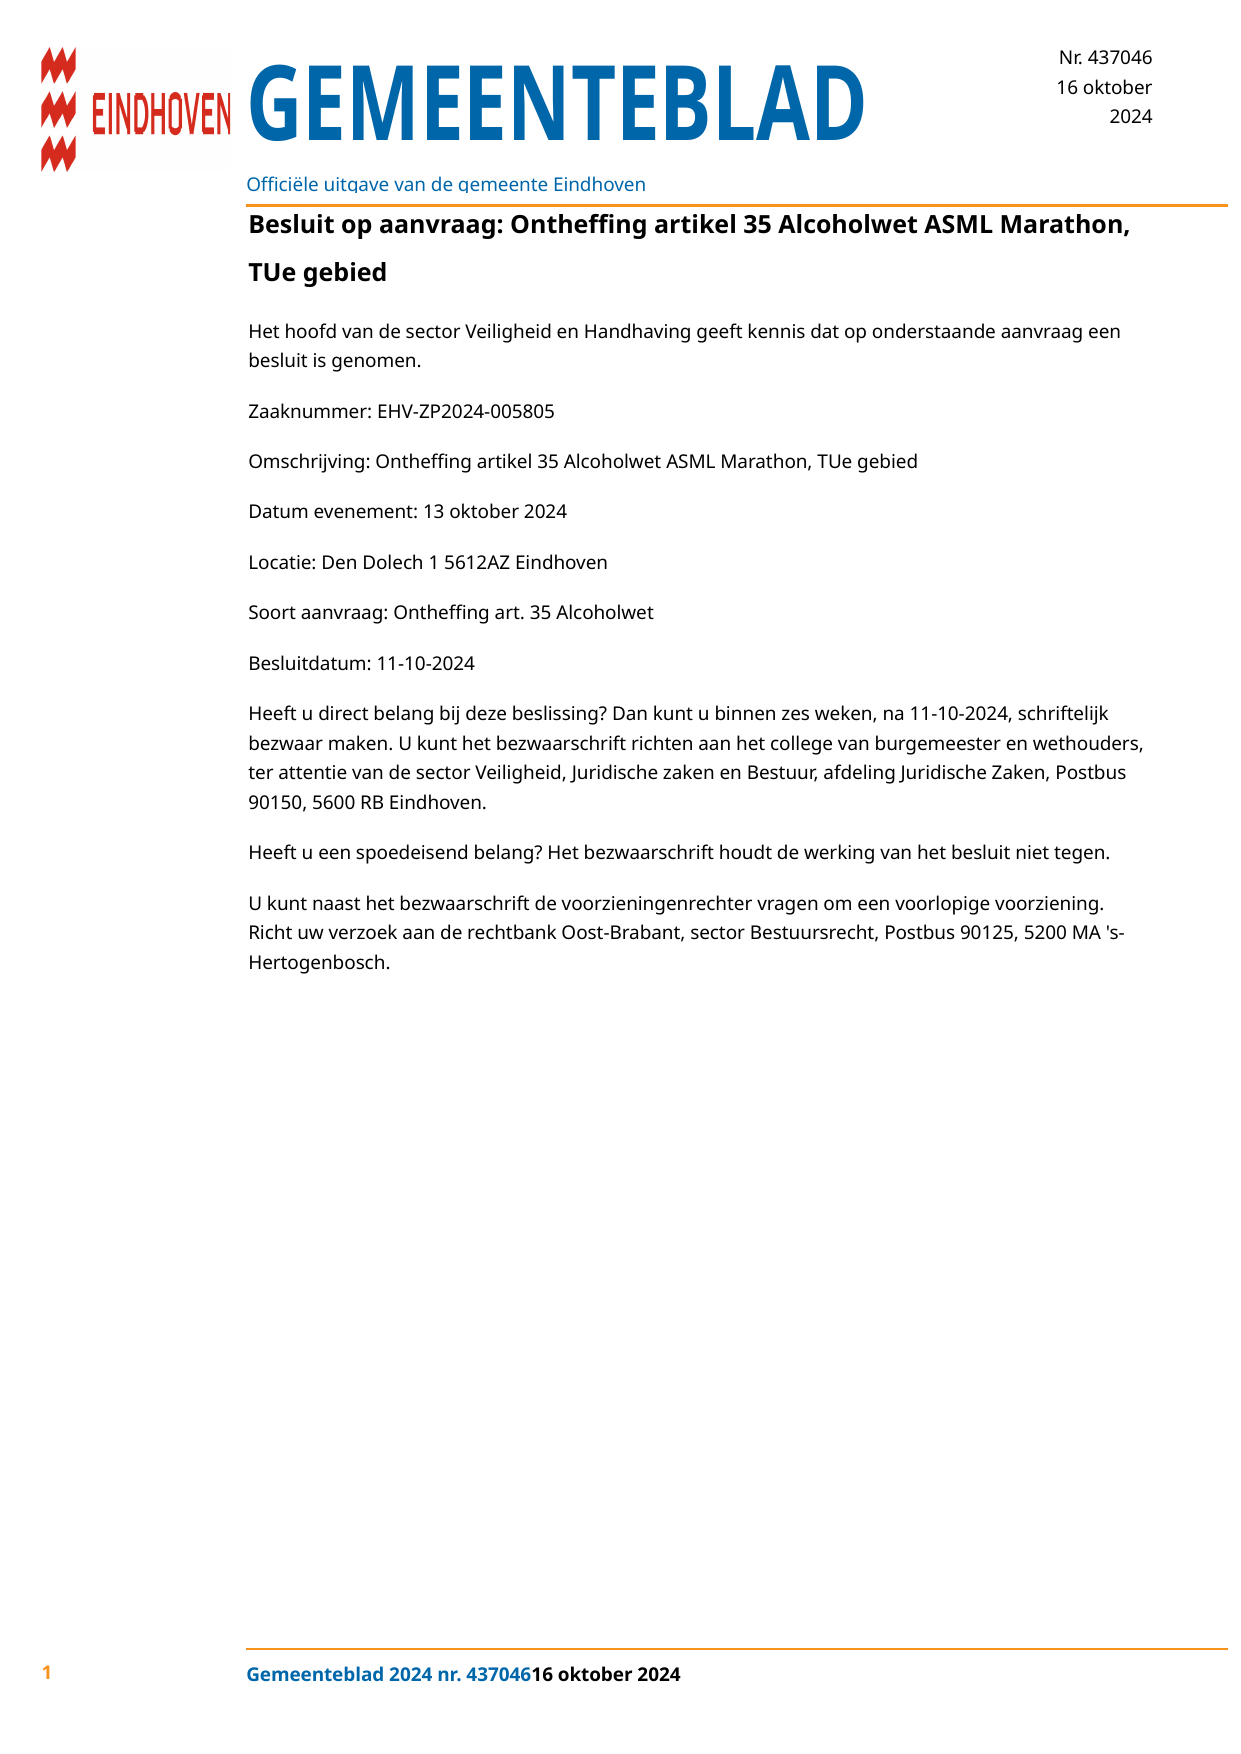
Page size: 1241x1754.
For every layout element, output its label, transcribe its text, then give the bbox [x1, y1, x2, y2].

picture [41, 47, 231, 172]
text U kunt naast het bezwaarschrift de voorzieningenrechter vragen om een voorlopige voorziening. Richt uw verzoek aan de rechtbank Oost-Brabant, sector Bestuursrecht, Postbus 90125, 5200 MA 's-Hertogenbosch. [248, 890, 1152, 975]
text Datum evenement: 13 oktober 2024 [248, 499, 1152, 524]
text Soort aanvraag: Ontheffing art. 35 Alcoholwet [248, 599, 1152, 625]
text Het hoofd van de sector Veiligheid en Handhaving geeft kennis dat op onderstaande aanvraag een besluit is genomen. [248, 318, 1152, 373]
text Zaaknummer: EHV-ZP2024-005805 [248, 398, 1152, 424]
text Locatie: Den Dolech 1 5612AZ Eindhoven [248, 549, 1152, 575]
text Besluit op aanvraag: Ontheffing artikel 35 Alcoholwet ASML Marathon, TUe gebied [248, 207, 1152, 288]
text Heeft u direct belang bij deze beslissing? Dan kunt u binnen zes weken, na 11-10-2024, schriftelijk bezwaar maken. U kunt het bezwaarschrift richten aan het college van burgemeester en wethouders, ter attentie van de sector Veiligheid, Juridische zaken en Bestuur, afdeling Juridische Zaken, Postbus 90150, 5600 RB Eindhoven. [248, 700, 1152, 815]
text Heeft u een spoedeisend belang? Het bezwaarschrift houdt de werking van het besluit niet tegen. [248, 839, 1152, 865]
text Besluitdatum: 11-10-2024 [248, 650, 1152, 676]
text Omschrijving: Ontheffing artikel 35 Alcoholwet ASML Marathon, TUe gebied [248, 448, 1152, 474]
